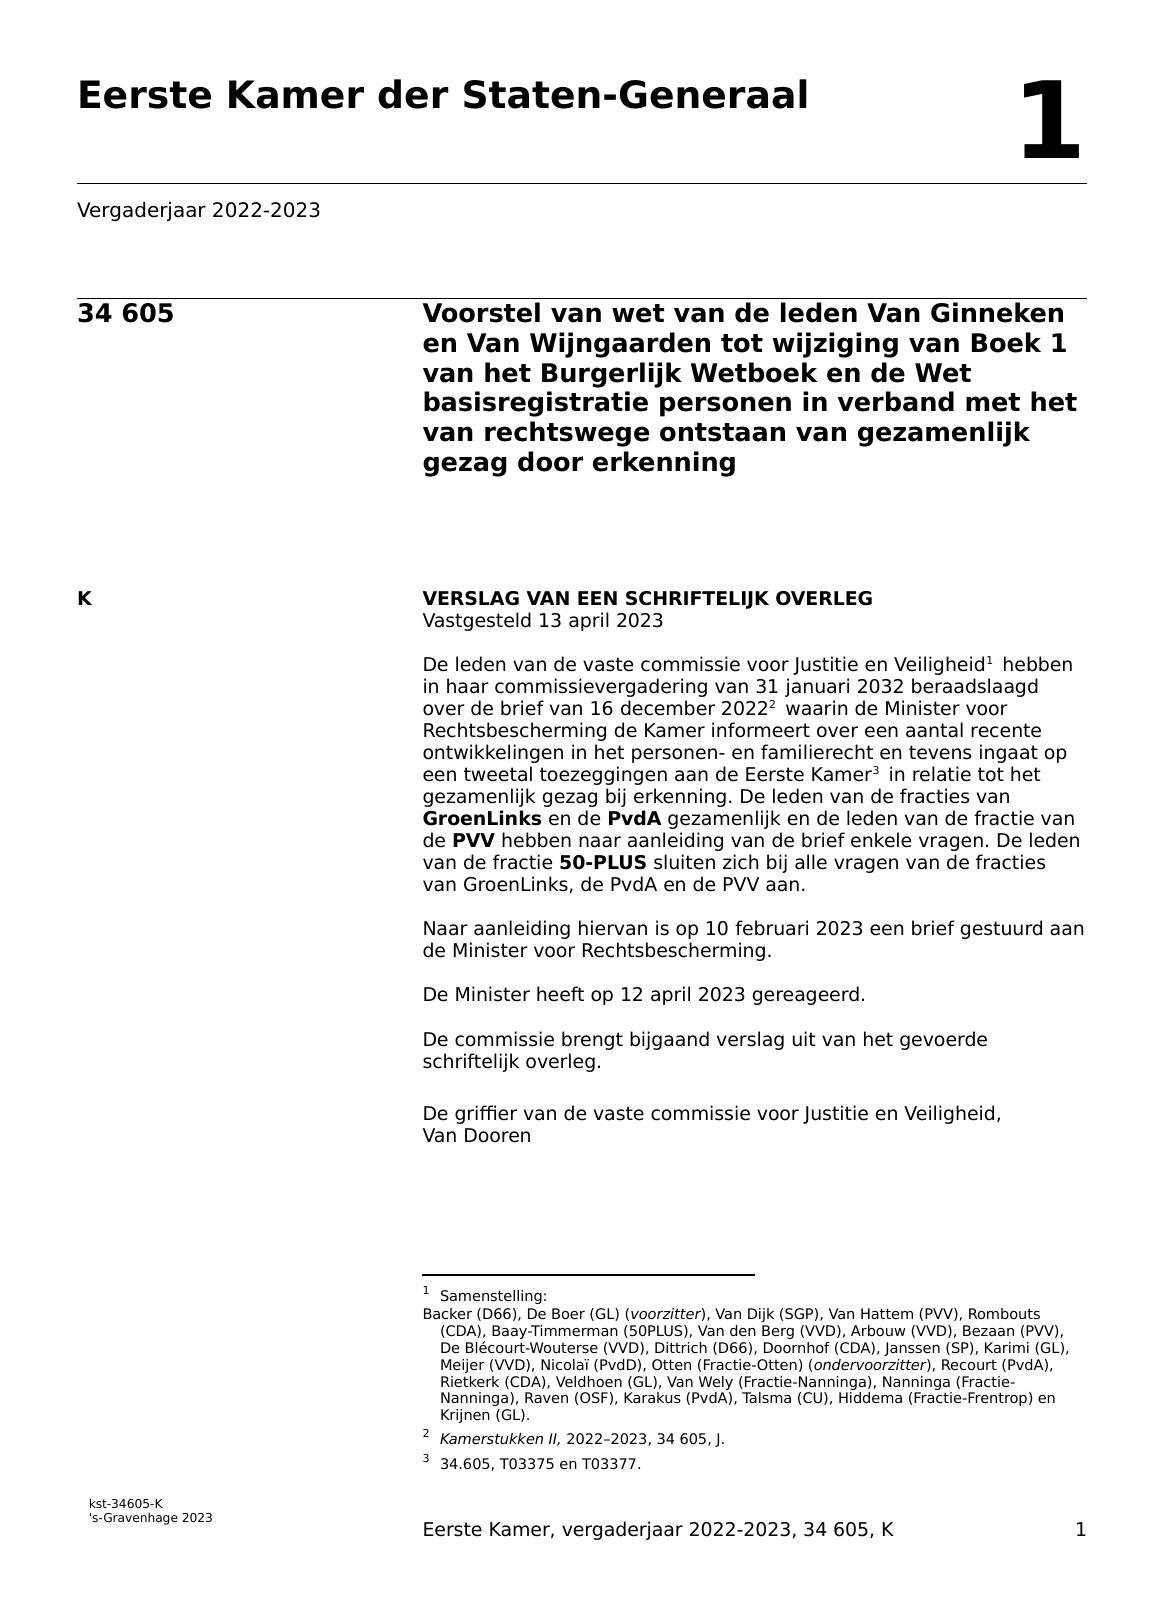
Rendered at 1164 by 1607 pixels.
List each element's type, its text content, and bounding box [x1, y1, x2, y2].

text 's-Gravenhage 2023 [88, 1511, 323, 1525]
subtitle 34 605 Voorstel van wet van de leden Van Ginneken en Van Wijngaarden tot wijziging van Boek 1 van het Burgerlijk Wetboek en de Wet basisregistratie personen in verband met het van rechtswege ontstaan van gezamenlijk gezag door erkenning [77, 299, 1087, 477]
text De commissie brengt bijgaand verslag uit van het gevoerde schriftelijk overleg. [422, 1028, 1087, 1072]
table_header 1 [886, 59, 1087, 183]
text kst-34605-K [88, 1497, 323, 1511]
table_header Eerste Kamer der Staten-Generaal [77, 59, 886, 183]
text De griffier van de vaste commissie voor Justitie en Veiligheid, Van Dooren [422, 1102, 1087, 1146]
text De Minister heeft op 12 april 2023 gereageerd. [422, 984, 1087, 1006]
text 34.605, T03375 en T03377. [422, 1452, 1087, 1474]
table_cell Vergaderjaar 2022-2023 [77, 184, 1087, 298]
text Vastgesteld 13 april 2023 [422, 610, 1087, 632]
text Samenstelling: [422, 1284, 1087, 1306]
text Backer (D66), De Boer (GL) (voorzitter), Van Dijk (SGP), Van Hattem (PVV), Rombouts (CDA), Baay-Timmerman (50PLUS), Van den Berg (VVD), Arbouw (VVD), Bezaan (PVV), De Blécourt-Wouterse (VVD), Dittrich (D66), Doornhof (CDA), Janssen (SP), Karimi (GL), Meijer (VVD), Nicolaï (PvdD), Otten (Fractie-Otten) (ondervoorzitter), Recourt (PvdA), Rietkerk (CDA), Veldhoen (GL), Van Wely (Fractie-Nanninga), Nanninga (Fractie-Nanninga), Raven (OSF), Karakus (PvdA), Talsma (CU), Hiddema (Fractie-Frentrop) en Krijnen (GL). [422, 1306, 1087, 1424]
text Naar aanleiding hiervan is op 10 februari 2023 een brief gestuurd aan de Minister voor Rechtsbescherming. [422, 918, 1087, 962]
subtitle K VERSLAG VAN EEN SCHRIFTELIJK OVERLEG [77, 588, 1087, 610]
text Kamerstukken II, 2022–2023, 34 605, J. [422, 1427, 1087, 1449]
text De leden van de vaste commissie voor Justitie en Veiligheid hebben in haar commissievergadering van 31 januari 2032 beraadslaagd over de brief van 16 december 2022 waarin de Minister voor Rechtsbescherming de Kamer informeert over een aantal recente ontwikkelingen in het personen- en familierecht en tevens ingaat op een tweetal toezeggingen aan de Eerste Kamer in relatie tot het gezamenlijk gezag bij erkenning. De leden van de fracties van GroenLinks en de PvdA gezamenlijk en de leden van de fractie van de PVV hebben naar aanleiding van de brief enkele vragen. De leden van de fractie 50-PLUS sluiten zich bij alle vragen van de fracties van GroenLinks, de PvdA en de PVV aan. [422, 654, 1087, 896]
